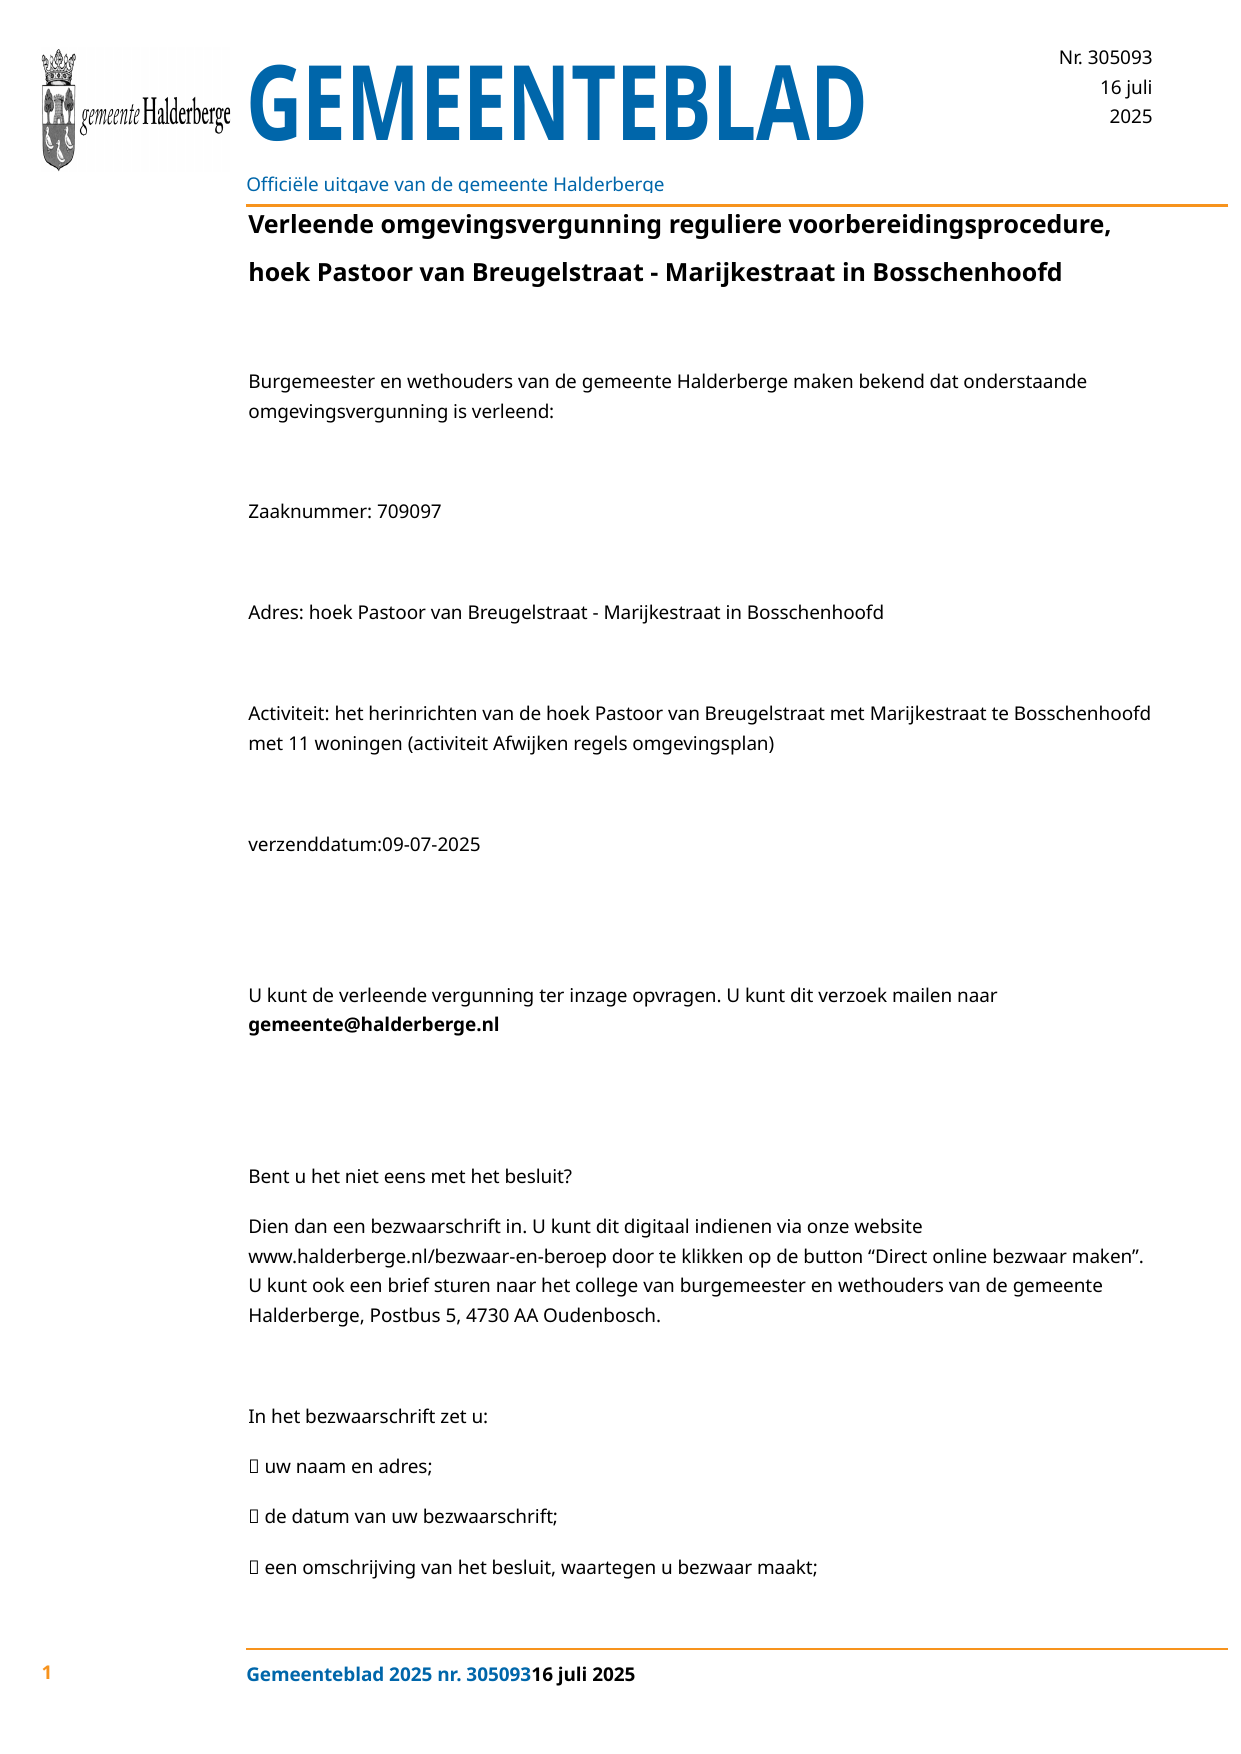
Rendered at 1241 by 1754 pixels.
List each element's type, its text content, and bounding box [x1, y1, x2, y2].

text U kunt de verleende vergunning ter inzage opvragen. U kunt dit verzoek mailen naar gemeente@halderberge.nl [248, 982, 1152, 1037]
text In het bezwaarschrift zet u: [248, 1403, 1152, 1429]
text verzenddatum:09-07-2025 [248, 831, 1152, 857]
text  een omschrijving van het besluit, waartegen u bezwaar maakt; [248, 1554, 1152, 1580]
picture [41, 47, 231, 172]
text Verleende omgevingsvergunning reguliere voorbereidingsprocedure, hoek Pastoor van Breugelstraat - Marijkestraat in Bosschenhoofd [248, 207, 1152, 288]
text  uw naam en adres; [248, 1453, 1152, 1479]
text Activiteit: het herinrichten van de hoek Pastoor van Breugelstraat met Marijkestraat te Bosschenhoofd met 11 woningen (activiteit Afwijken regels omgevingsplan) [248, 700, 1152, 756]
text Burgemeester en wethouders van de gemeente Halderberge maken bekend dat onderstaande omgevingsvergunning is verleend: [248, 368, 1152, 424]
text Bent u het niet eens met het besluit? [248, 1163, 1152, 1189]
text Zaaknummer: 709097 [248, 499, 1152, 524]
text Dien dan een bezwaarschrift in. U kunt dit digitaal indienen via onze website www.halderberge.nl/bezwaar-en-beroep door te klikken op de button “Direct online bezwaar maken”. U kunt ook een brief sturen naar het college van burgemeester en wethouders van de gemeente Halderberge, Postbus 5, 4730 AA Oudenbosch. [248, 1213, 1152, 1328]
text  de datum van uw bezwaarschrift; [248, 1504, 1152, 1529]
text Adres: hoek Pastoor van Breugelstraat - Marijkestraat in Bosschenhoofd [248, 599, 1152, 625]
